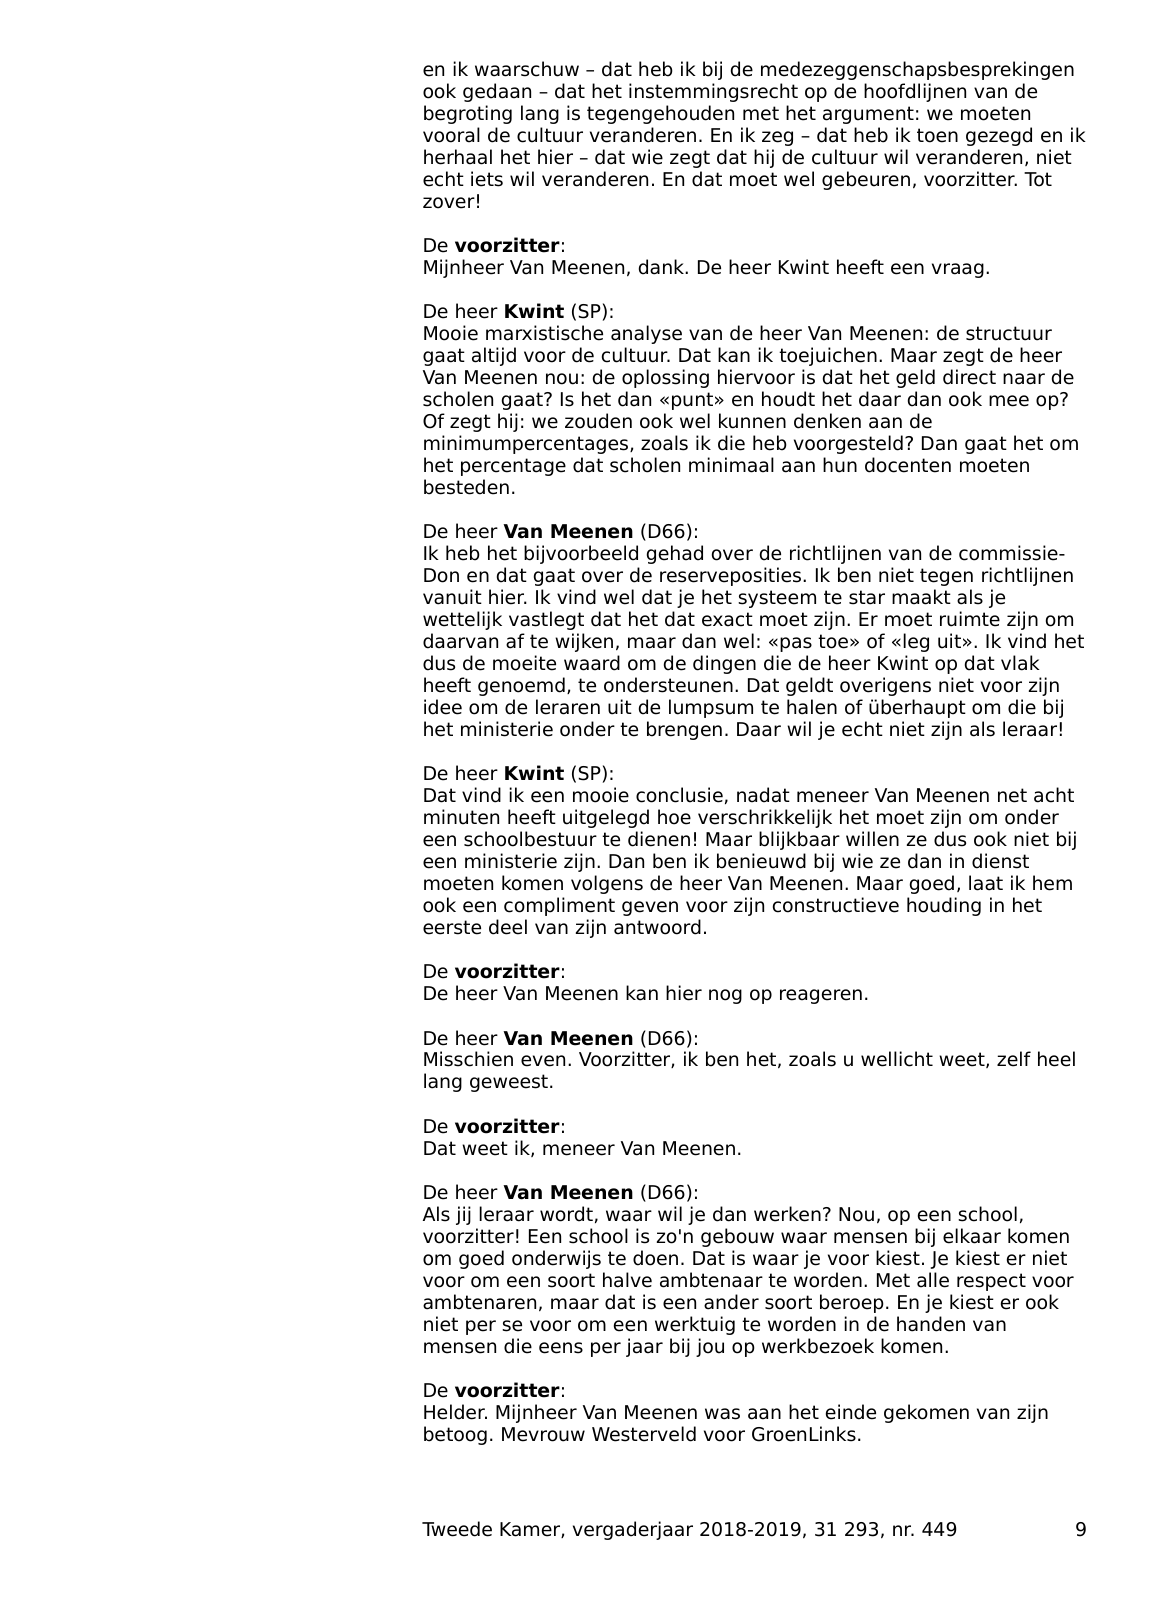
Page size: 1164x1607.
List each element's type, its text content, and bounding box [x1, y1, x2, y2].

text Mijnheer Van Meenen, dank. De heer Kwint heeft een vraag. [422, 257, 1087, 279]
text De heer Kwint (SP): [422, 763, 1087, 785]
text De heer Van Meenen (D66): [422, 1027, 1087, 1049]
text Helder. Mijnheer Van Meenen was aan het einde gekomen van zijn betoog. Mevrouw Westerveld voor GroenLinks. [422, 1402, 1087, 1446]
text De heer Van Meenen kan hier nog op reageren. [422, 983, 1087, 1005]
text De voorzitter: [422, 235, 1087, 257]
text De voorzitter: [422, 1380, 1087, 1402]
text Als jij leraar wordt, waar wil je dan werken? Nou, op een school, voorzitter! Een school is zo'n gebouw waar mensen bij elkaar komen om goed onderwijs te doen. Dat is waar je voor kiest. Je kiest er niet voor om een soort halve ambtenaar te worden. Met alle respect voor ambtenaren, maar dat is een ander soort beroep. En je kiest er ook niet per se voor om een werktuig te worden in de handen van mensen die eens per jaar bij jou op werkbezoek komen. [422, 1204, 1087, 1357]
text Ik heb het bijvoorbeeld gehad over de richtlijnen van de commissie-Don en dat gaat over de reserveposities. Ik ben niet tegen richtlijnen vanuit hier. Ik vind wel dat je het systeem te star maakt als je wettelijk vastlegt dat het dat exact moet zijn. Er moet ruimte zijn om daarvan af te wijken, maar dan wel: «pas toe» of «leg uit». Ik vind het dus de moeite waard om de dingen die de heer Kwint op dat vlak heeft genoemd, te ondersteunen. Dat geldt overigens niet voor zijn idee om de leraren uit de lumpsum te halen of überhaupt om die bij het ministerie onder te brengen. Daar wil je echt niet zijn als leraar! [422, 543, 1087, 741]
text De heer Van Meenen (D66): [422, 1182, 1087, 1204]
text De voorzitter: [422, 961, 1087, 983]
text Misschien even. Voorzitter, ik ben het, zoals u wellicht weet, zelf heel lang geweest. [422, 1049, 1087, 1093]
text Mooie marxistische analyse van de heer Van Meenen: de structuur gaat altijd voor de cultuur. Dat kan ik toejuichen. Maar zegt de heer Van Meenen nou: de oplossing hiervoor is dat het geld direct naar de scholen gaat? Is het dan «punt» en houdt het daar dan ook mee op? Of zegt hij: we zouden ook wel kunnen denken aan de minimumpercentages, zoals ik die heb voorgesteld? Dan gaat het om het percentage dat scholen minimaal aan hun docenten moeten besteden. [422, 323, 1087, 499]
text De voorzitter: [422, 1116, 1087, 1137]
text De heer Van Meenen (D66): [422, 521, 1087, 543]
text De heer Kwint (SP): [422, 301, 1087, 323]
text en ik waarschuw – dat heb ik bij de medezeggenschapsbesprekingen ook gedaan – dat het instemmingsrecht op de hoofdlijnen van de begroting lang is tegengehouden met het argument: we moeten vooral de cultuur veranderen. En ik zeg – dat heb ik toen gezegd en ik herhaal het hier – dat wie zegt dat hij de cultuur wil veranderen, niet echt iets wil veranderen. En dat moet wel gebeuren, voorzitter. Tot zover! [422, 59, 1087, 213]
text Dat vind ik een mooie conclusie, nadat meneer Van Meenen net acht minuten heeft uitgelegd hoe verschrikkelijk het moet zijn om onder een schoolbestuur te dienen! Maar blijkbaar willen ze dus ook niet bij een ministerie zijn. Dan ben ik benieuwd bij wie ze dan in dienst moeten komen volgens de heer Van Meenen. Maar goed, laat ik hem ook een compliment geven voor zijn constructieve houding in het eerste deel van zijn antwoord. [422, 785, 1087, 939]
text Dat weet ik, meneer Van Meenen. [422, 1137, 1087, 1159]
